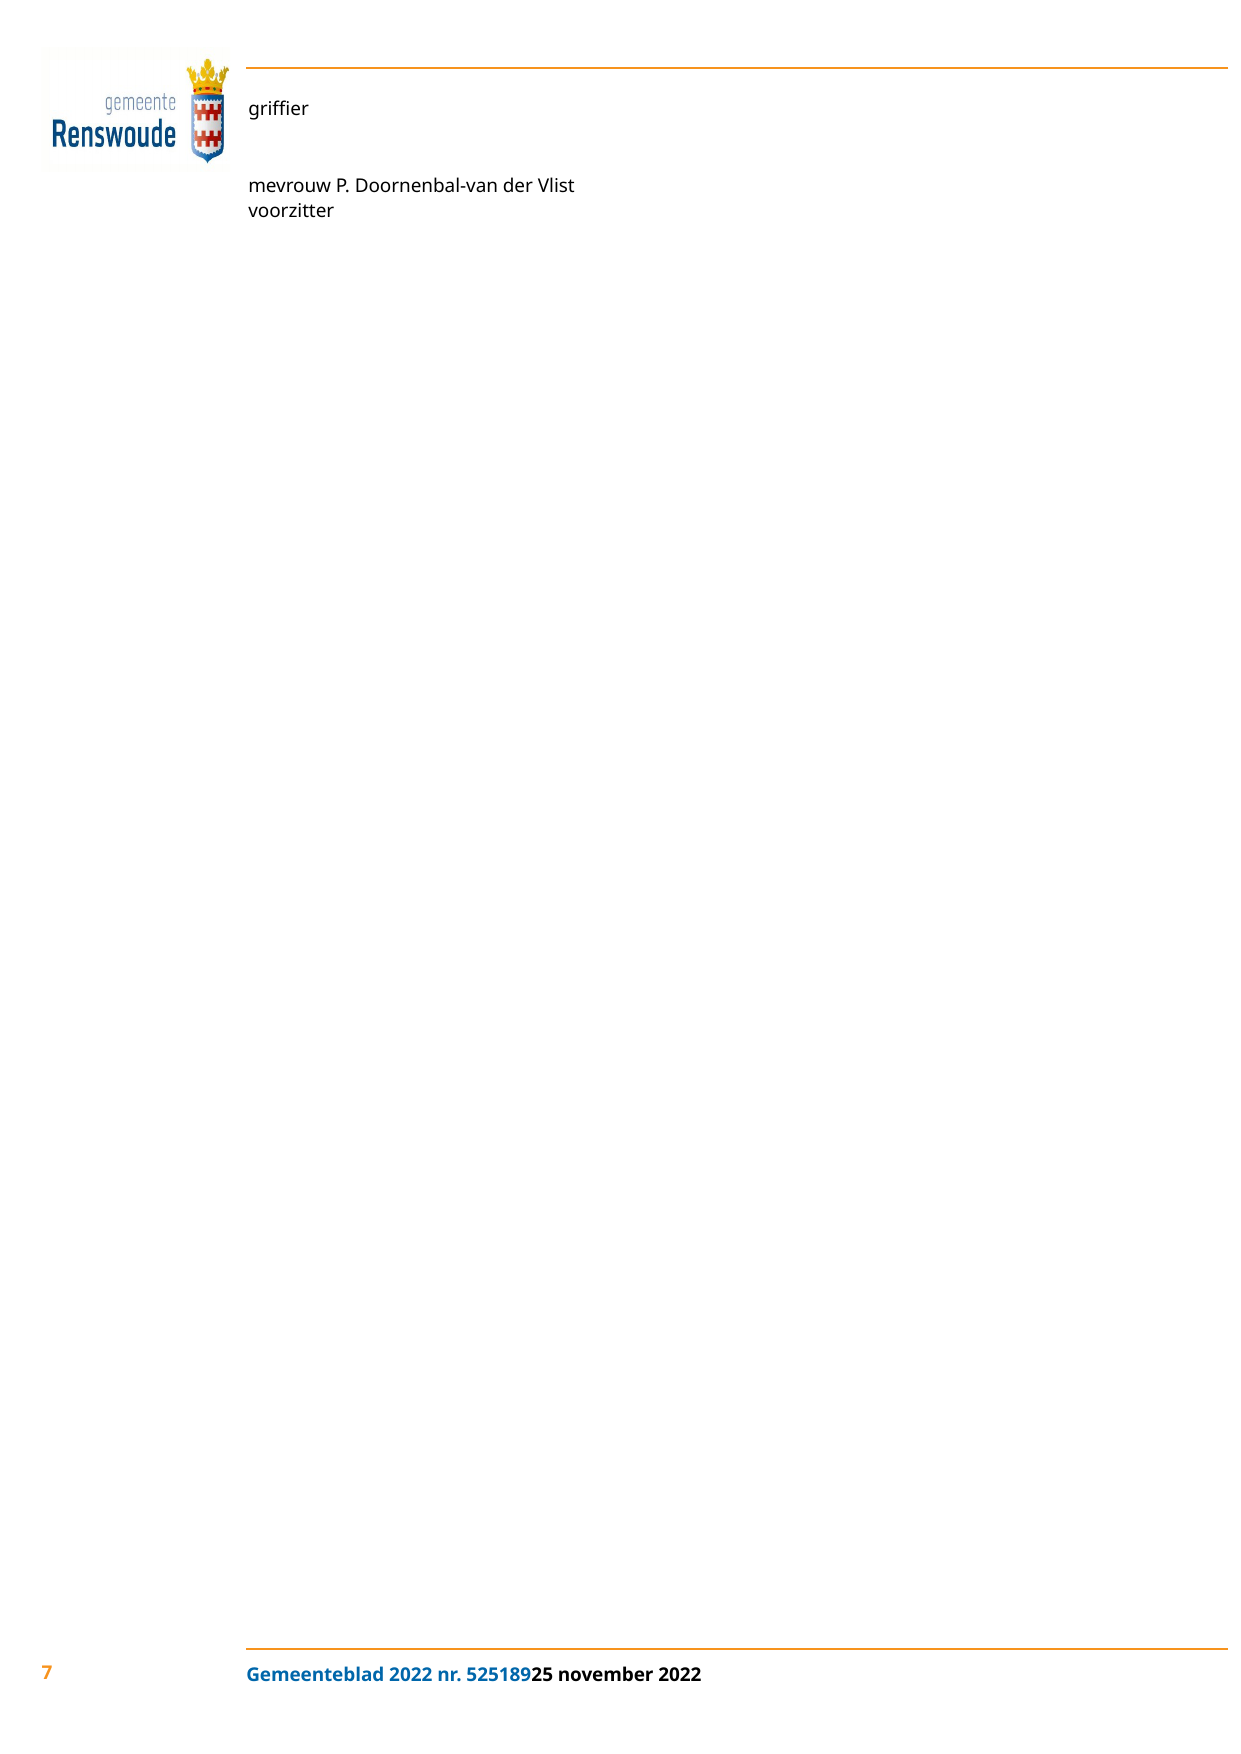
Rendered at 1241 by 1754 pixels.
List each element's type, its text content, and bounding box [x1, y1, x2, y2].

picture [41, 47, 231, 172]
text griffier [248, 95, 1152, 121]
text mevrouw P. Doornenbal-van der Vlist [248, 172, 1152, 198]
text voorzitter [248, 198, 1152, 223]
